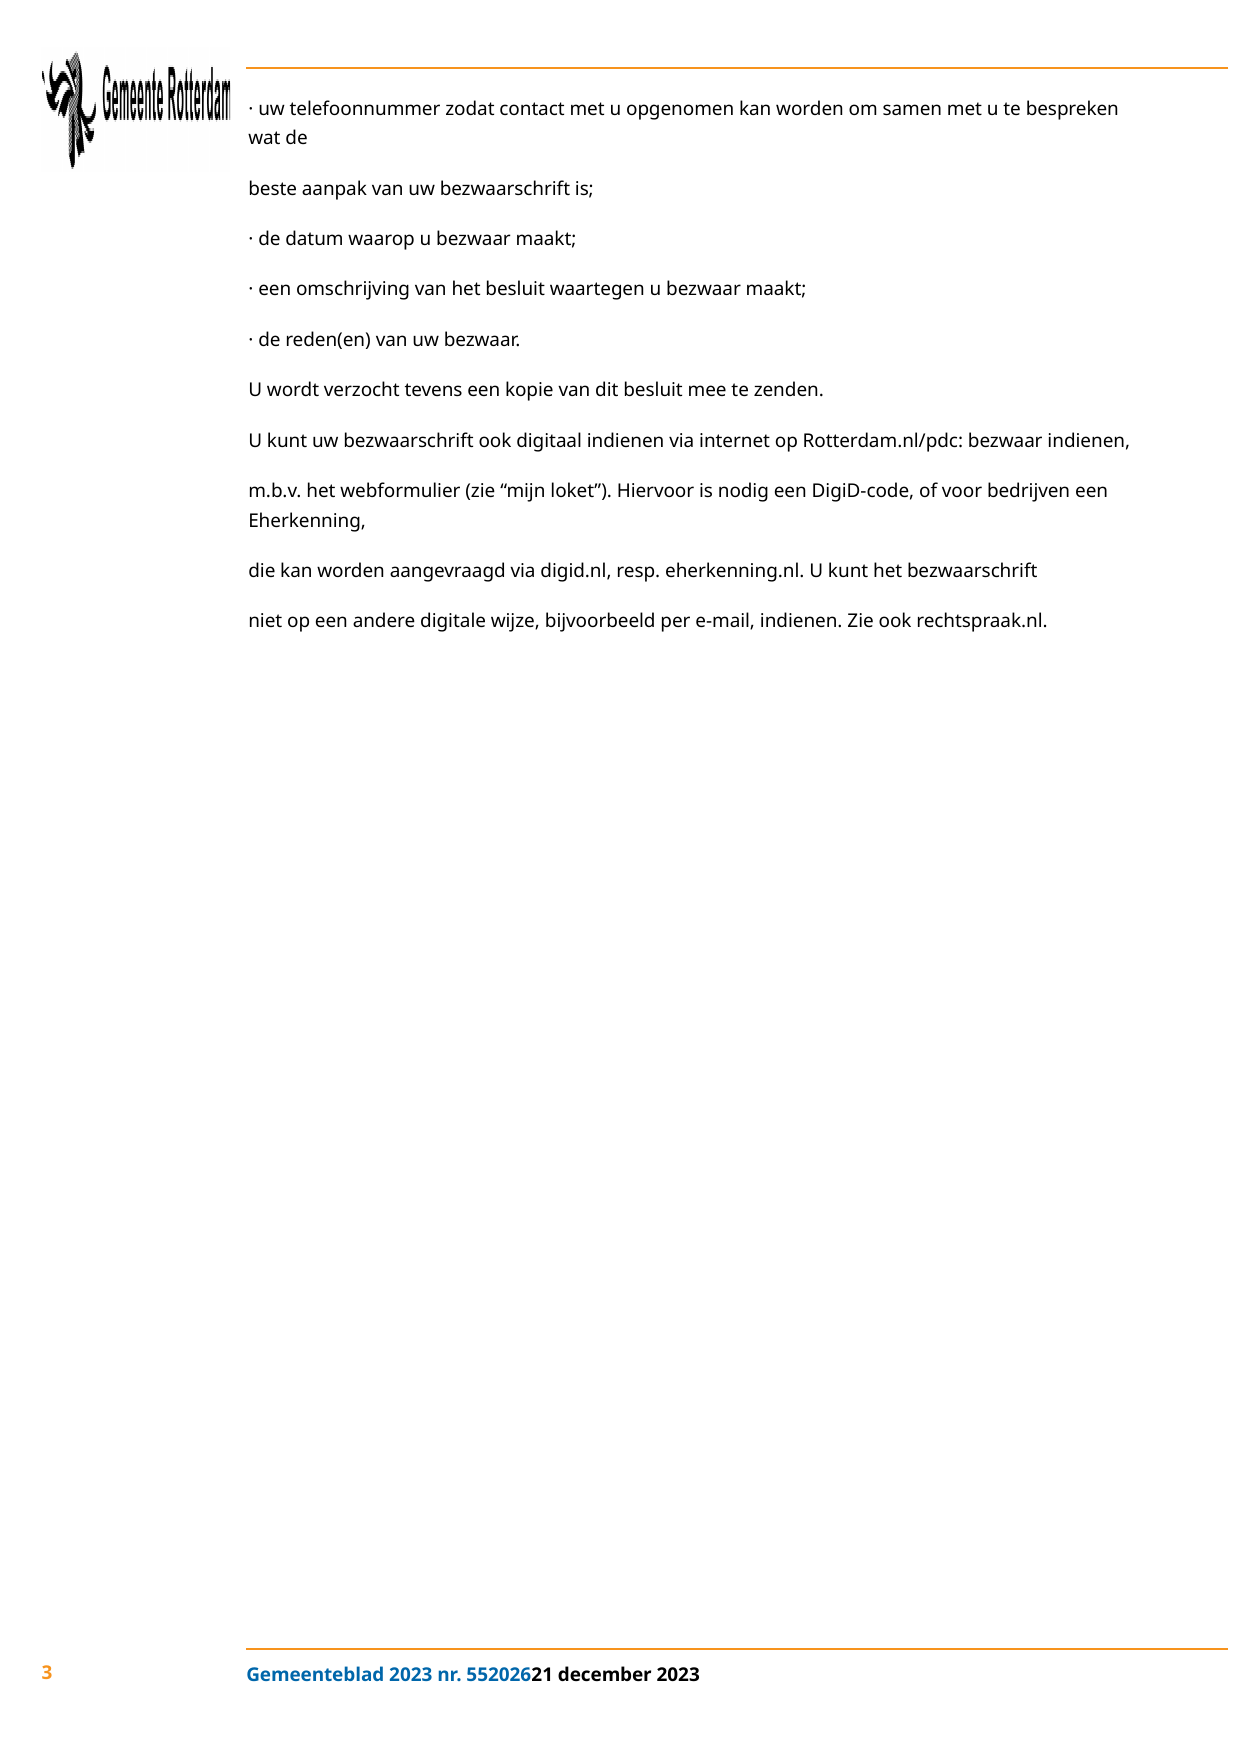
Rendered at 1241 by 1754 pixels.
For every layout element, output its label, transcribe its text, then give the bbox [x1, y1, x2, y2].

text die kan worden aangevraagd via digid.nl, resp. eherkenning.nl. U kunt het bezwaarschrift [248, 557, 1152, 583]
text U wordt verzocht tevens een kopie van dit besluit mee te zenden. [248, 376, 1152, 402]
text · uw telefoonnummer zodat contact met u opgenomen kan worden om samen met u te bespreken wat de [248, 95, 1152, 150]
text m.b.v. het webformulier (zie “mijn loket”). Hiervoor is nodig een DigiD-code, of voor bedrijven een Eherkenning, [248, 477, 1152, 533]
text · de reden(en) van uw bezwaar. [248, 326, 1152, 352]
text niet op een andere digitale wijze, bijvoorbeeld per e-mail, indienen. Zie ook rechtspraak.nl. [248, 608, 1152, 633]
text beste aanpak van uw bezwaarschrift is; [248, 175, 1152, 201]
text · een omschrijving van het besluit waartegen u bezwaar maakt; [248, 276, 1152, 301]
picture [41, 47, 231, 172]
text U kunt uw bezwaarschrift ook digitaal indienen via internet op Rotterdam.nl/pdc: bezwaar indienen, [248, 427, 1152, 453]
text · de datum waarop u bezwaar maakt; [248, 225, 1152, 251]
